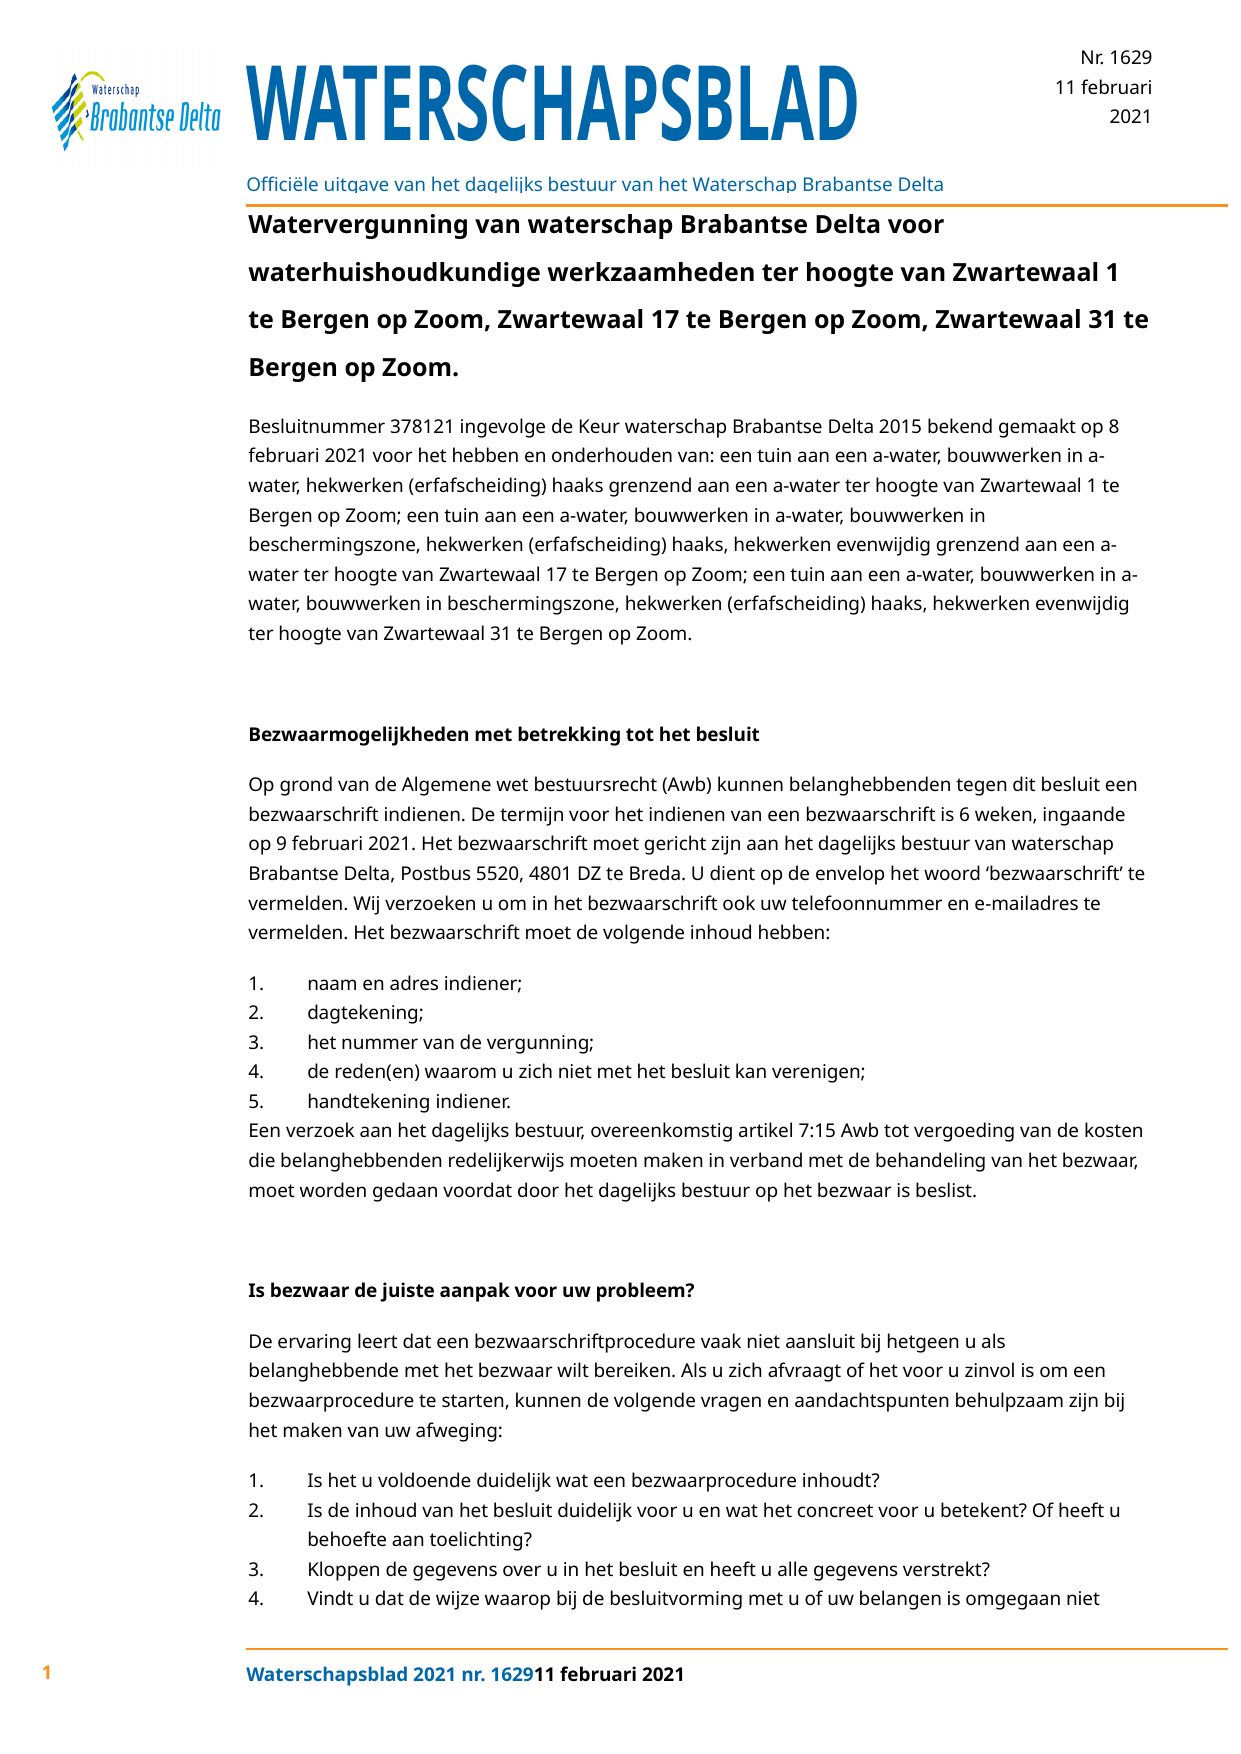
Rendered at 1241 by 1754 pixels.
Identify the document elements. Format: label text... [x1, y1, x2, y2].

list het nummer van de vergunning; [248, 1029, 1152, 1055]
text Op grond van de Algemene wet bestuursrecht (Awb) kunnen belanghebbenden tegen dit besluit een bezwaarschrift indienen. De termijn voor het indienen van een bezwaarschrift is 6 weken, ingaande op 9 februari 2021. Het bezwaarschrift moet gericht zijn aan het dagelijks bestuur van waterschap Brabantse Delta, Postbus 5520, 4801 DZ te Breda. U dient op de envelop het woord ‘bezwaarschrift’ te vermelden. Wij verzoeken u om in het bezwaarschrift ook uw telefoonnummer en e‑mailadres te vermelden. Het bezwaarschrift moet de volgende inhoud hebben: [248, 771, 1152, 945]
list de reden(en) waarom u zich niet met het besluit kan verenigen; [248, 1058, 1152, 1084]
list Kloppen de gegevens over u in het besluit en heeft u alle gegevens verstrekt? [248, 1556, 1152, 1582]
list naam en adres indiener; [248, 970, 1152, 996]
text De ervaring leert dat een bezwaarschriftprocedure vaak niet aansluit bij hetgeen u als belanghebbende met het bezwaar wilt bereiken. Als u zich afvraagt of het voor u zinvol is om een bezwaarprocedure te starten, kunnen de volgende vragen en aandachtspunten behulpzaam zijn bij het maken van uw afweging: [248, 1328, 1152, 1443]
picture [41, 47, 231, 172]
list Is het u voldoende duidelijk wat een bezwaarprocedure inhoudt? [248, 1467, 1152, 1493]
text Watervergunning van waterschap Brabantse Delta voor waterhuishoudkundige werkzaamheden ter hoogte van Zwartewaal 1 te Bergen op Zoom, Zwartewaal 17 te Bergen op Zoom, Zwartewaal 31 te Bergen op Zoom. [248, 207, 1152, 384]
text Is bezwaar de juiste aanpak voor uw probleem? [248, 1278, 1152, 1303]
text Een verzoek aan het dagelijks bestuur, overeenkomstig artikel 7:15 Awb tot vergoeding van de kosten die belanghebbenden redelijkerwijs moeten maken in verband met de behandeling van het bezwaar, moet worden gedaan voordat door het dagelijks bestuur op het bezwaar is beslist. [248, 1118, 1152, 1203]
text Besluitnummer 378121 ingevolge de Keur waterschap Brabantse Delta 2015 bekend gemaakt op 8 februari 2021 voor het hebben en onderhouden van: een tuin aan een a-water, bouwwerken in a-water, hekwerken (erfafscheiding) haaks grenzend aan een a-water ter hoogte van Zwartewaal 1 te Bergen op Zoom; een tuin aan een a-water, bouwwerken in a-water, bouwwerken in beschermingszone, hekwerken (erfafscheiding) haaks, hekwerken evenwijdig grenzend aan een a-water ter hoogte van Zwartewaal 17 te Bergen op Zoom; een tuin aan een a-water, bouwwerken in a-water, bouwwerken in beschermingszone, hekwerken (erfafscheiding) haaks, hekwerken evenwijdig ter hoogte van Zwartewaal 31 te Bergen op Zoom. [248, 413, 1152, 646]
text Bezwaarmogelijkheden met betrekking tot het besluit [248, 721, 1152, 747]
list Vindt u dat de wijze waarop bij de besluitvorming met u of uw belangen is omgegaan niet [248, 1586, 1152, 1611]
list dagtekening; [248, 999, 1152, 1025]
list Is de inhoud van het besluit duidelijk voor u en wat het concreet voor u betekent? Of heeft u behoefte aan toelichting? [248, 1497, 1152, 1552]
list handtekening indiener. [248, 1088, 1152, 1114]
